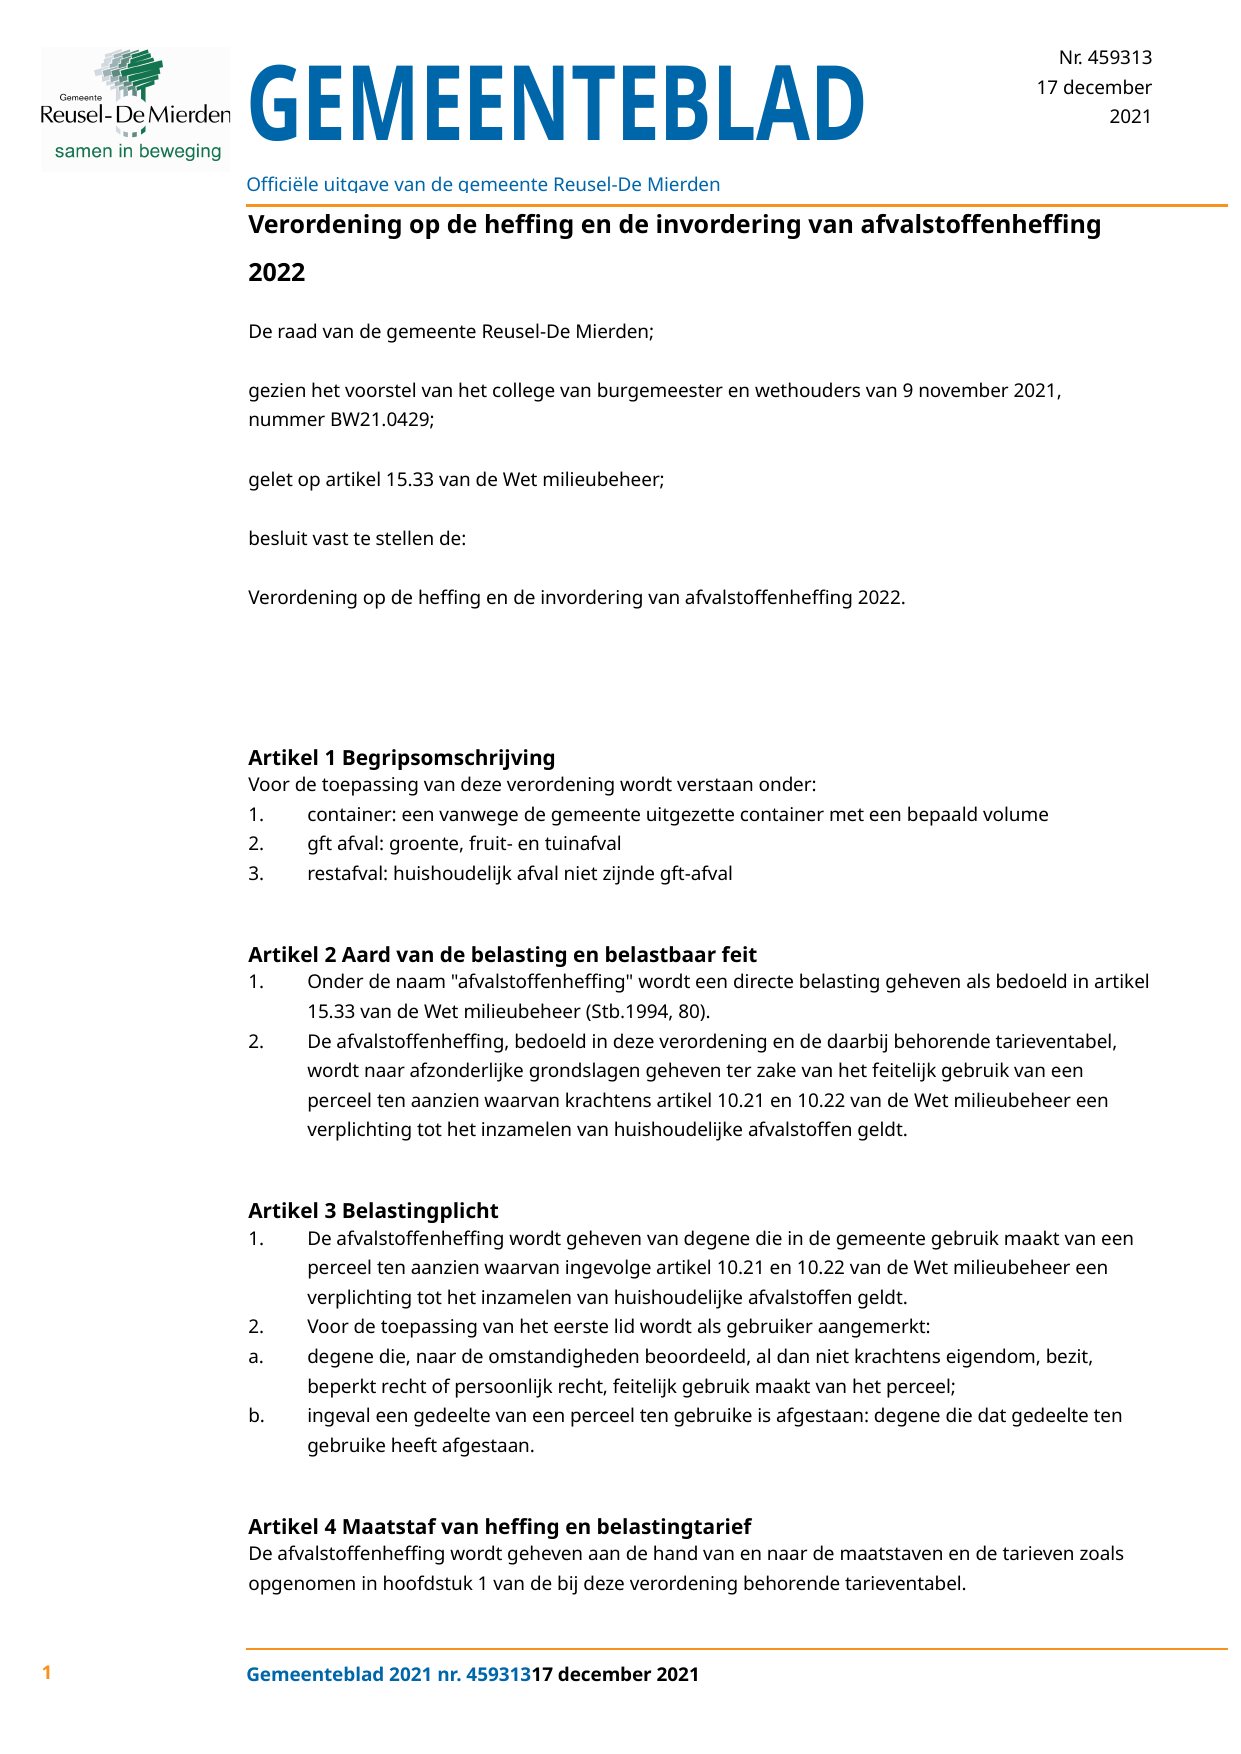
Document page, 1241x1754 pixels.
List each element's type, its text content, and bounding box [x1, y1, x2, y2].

text besluit vast te stellen de: [248, 525, 1152, 551]
list gft afval: groente, fruit- en tuinafval [248, 831, 1152, 856]
picture [41, 47, 231, 172]
text gelet op artikel 15.33 van de Wet milieubeheer; [248, 466, 1152, 492]
text gezien het voorstel van het college van burgemeester en wethouders van 9 november 2021, [248, 377, 1152, 403]
list Voor de toepassing van het eerste lid wordt als gebruiker aangemerkt: [248, 1314, 1152, 1339]
list degene die, naar de omstandigheden beoordeeld, al dan niet krachtens eigendom, bezit, beperkt recht of persoonlijk recht, feitelijk gebruik maakt van het perceel; [248, 1343, 1152, 1399]
text Artikel 1 Begripsomschrijving [248, 743, 1152, 771]
list ingeval een gedeelte van een perceel ten gebruike is afgestaan: degene die dat gedeelte ten gebruike heeft afgestaan. [248, 1402, 1152, 1458]
text De afvalstoffenheffing wordt geheven aan de hand van en naar de maatstaven en de tarieven zoals opgenomen in hoofdstuk 1 van de bij deze verordening behorende tarieventabel. [248, 1541, 1152, 1596]
text Artikel 3 Belastingplicht [248, 1197, 1152, 1225]
text Verordening op de heffing en de invordering van afvalstoffenheffing 2022. [248, 584, 1152, 610]
text Artikel 4 Maatstaf van heffing en belastingtarief [248, 1512, 1152, 1541]
text Voor de toepassing van deze verordening wordt verstaan onder: [248, 771, 1152, 797]
list container: een vanwege de gemeente uitgezette container met een bepaald volume [248, 801, 1152, 827]
list Onder de naam "afvalstoffenheffing" wordt een directe belasting geheven als bedoeld in artikel 15.33 van de Wet milieubeheer (Stb.1994, 80). [248, 969, 1152, 1024]
list De afvalstoffenheffing wordt geheven van degene die in de gemeente gebruik maakt van een perceel ten aanzien waarvan ingevolge artikel 10.21 en 10.22 van de Wet milieubeheer een verplichting tot het inzamelen van huishoudelijke afvalstoffen geldt. [248, 1225, 1152, 1310]
text Verordening op de heffing en de invordering van afvalstoffenheffing 2022 [248, 207, 1152, 288]
text De raad van de gemeente Reusel-De Mierden; [248, 318, 1152, 344]
text Artikel 2 Aard van de belasting en belastbaar feit [248, 940, 1152, 969]
list De afvalstoffenheffing, bedoeld in deze verordening en de daarbij behorende tarieventabel, wordt naar afzonderlijke grondslagen geheven ter zake van het feitelijk gebruik van een perceel ten aanzien waarvan krachtens artikel 10.21 en 10.22 van de Wet milieubeheer een verplichting tot het inzamelen van huishoudelijke afvalstoffen geldt. [248, 1028, 1152, 1142]
list restafval: huishoudelijk afval niet zijnde gft-afval [248, 860, 1152, 886]
text nummer BW21.0429; [248, 407, 1152, 432]
